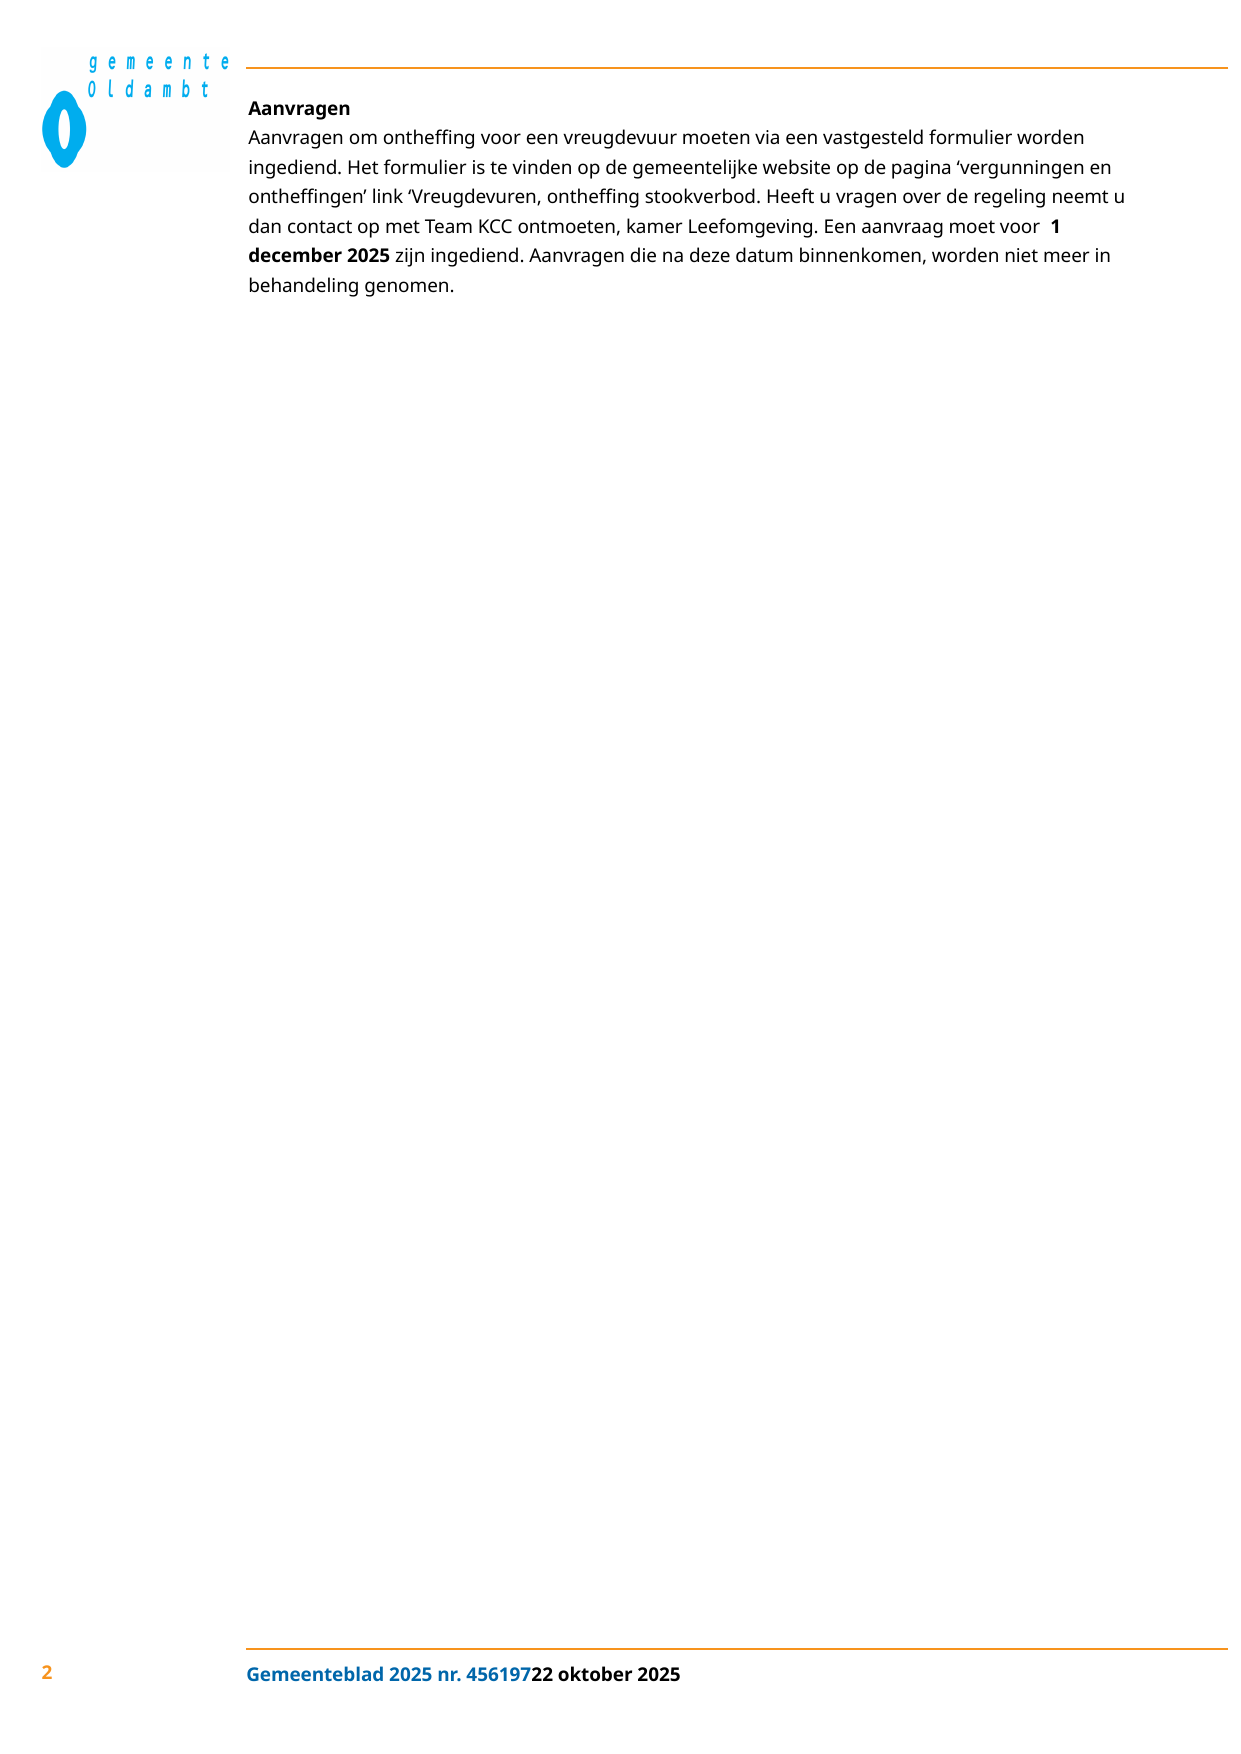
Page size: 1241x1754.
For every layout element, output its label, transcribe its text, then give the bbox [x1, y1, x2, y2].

text Aanvragen [248, 95, 1152, 121]
text Aanvragen om ontheffing voor een vreugdevuur moeten via een vastgesteld formulier worden ingediend. Het formulier is te vinden op de gemeentelijke website op de pagina ‘vergunningen en ontheffingen’ link ‘Vreugdevuren, ontheffing stookverbod. Heeft u vragen over de regeling neemt u dan contact op met Team KCC ontmoeten, kamer Leefomgeving. Een aanvraag moet voor 1 december 2025 zijn ingediend. Aanvragen die na deze datum binnenkomen, worden niet meer in behandeling genomen. [248, 124, 1152, 298]
picture [41, 47, 231, 172]
